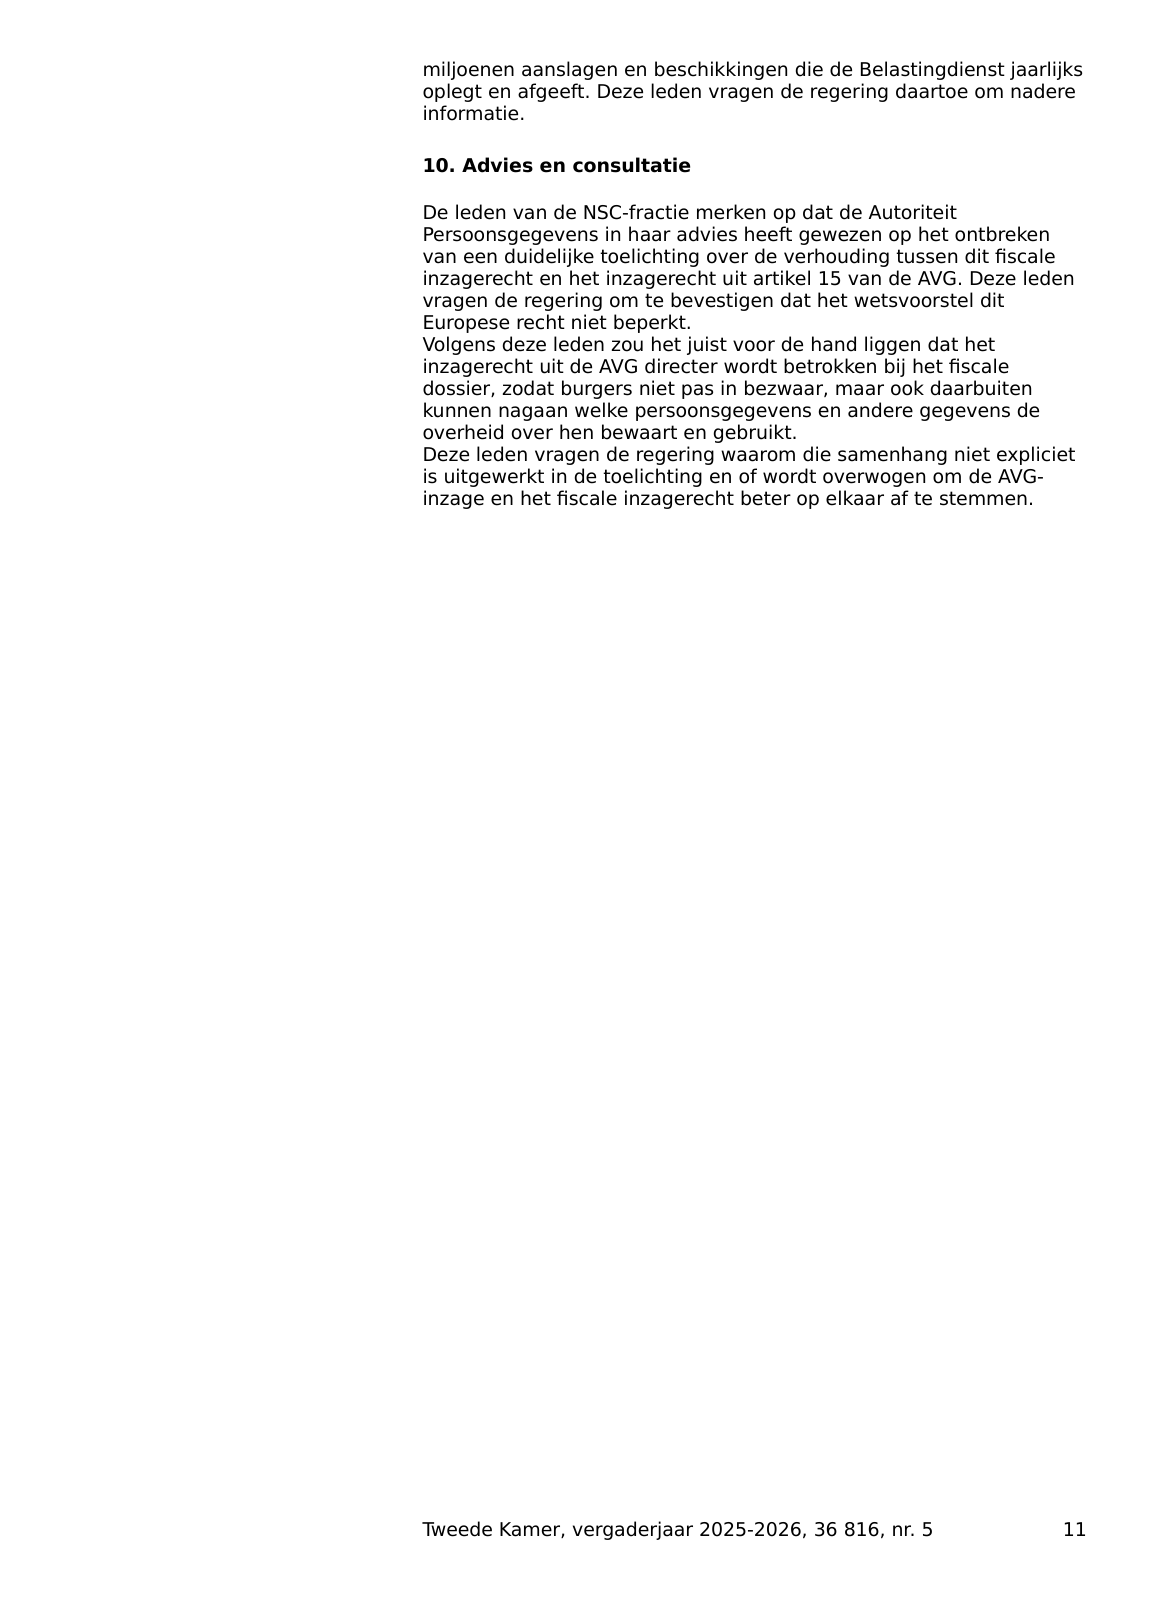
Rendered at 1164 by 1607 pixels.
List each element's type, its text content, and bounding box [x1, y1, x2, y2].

text Volgens deze leden zou het juist voor de hand liggen dat het inzagerecht uit de AVG directer wordt betrokken bij het fiscale dossier, zodat burgers niet pas in bezwaar, maar ook daarbuiten kunnen nagaan welke persoonsgegevens en andere gegevens de overheid over hen bewaart en gebruikt. [422, 334, 1087, 444]
text De leden van de NSC-fractie merken op dat de Autoriteit Persoonsgegevens in haar advies heeft gewezen op het ontbreken van een duidelijke toelichting over de verhouding tussen dit fiscale inzagerecht en het inzagerecht uit artikel 15 van de AVG. Deze leden vragen de regering om te bevestigen dat het wetsvoorstel dit Europese recht niet beperkt. [422, 202, 1087, 334]
text Deze leden vragen de regering waarom die samenhang niet expliciet is uitgewerkt in de toelichting en of wordt overwogen om de AVG-inzage en het fiscale inzagerecht beter op elkaar af te stemmen. [422, 444, 1087, 510]
subtitle 10. Advies en consultatie [422, 155, 1087, 177]
text miljoenen aanslagen en beschikkingen die de Belastingdienst jaarlijks oplegt en afgeeft. Deze leden vragen de regering daartoe om nadere informatie. [422, 59, 1087, 125]
